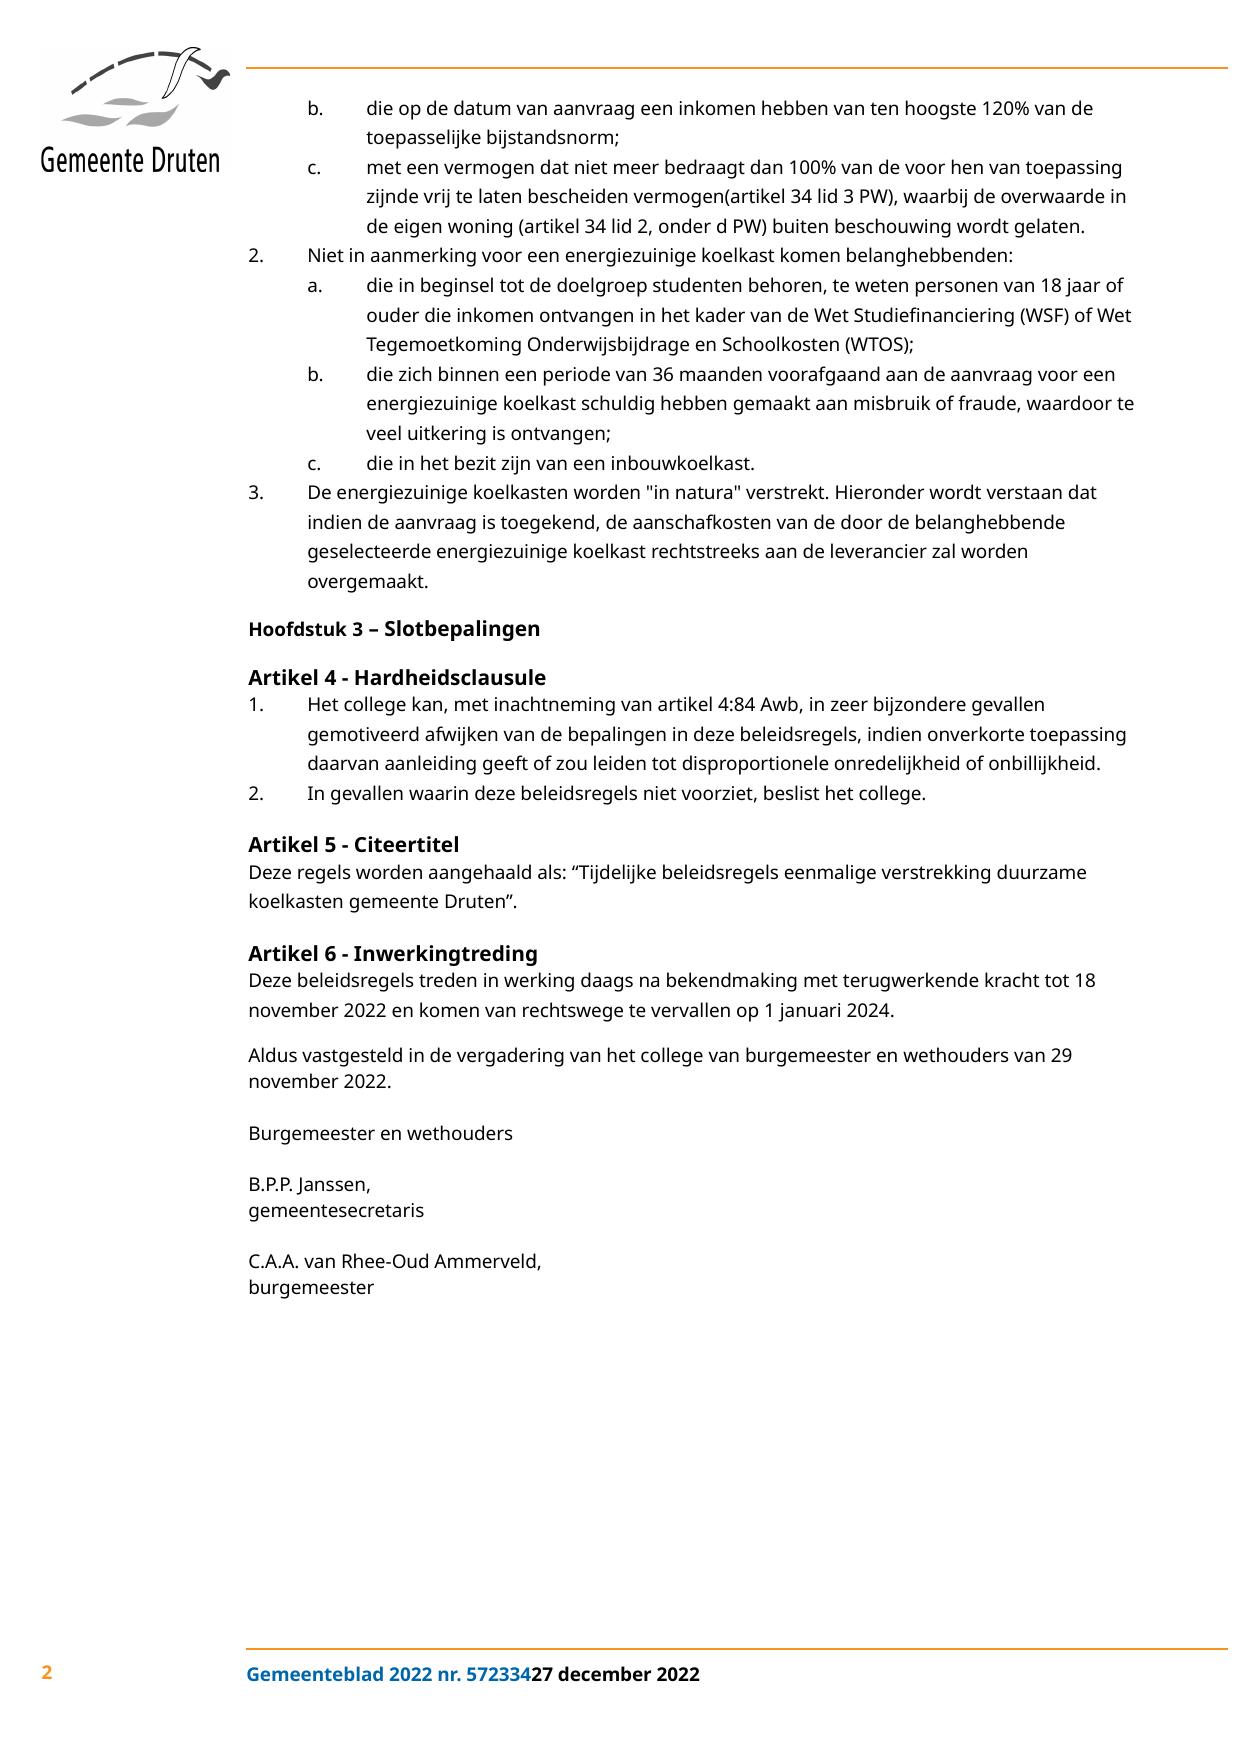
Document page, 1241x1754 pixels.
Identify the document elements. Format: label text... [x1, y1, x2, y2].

text Artikel 5 - Citeertitel [248, 831, 1152, 859]
list met een vermogen dat niet meer bedraagt dan 100% van de voor hen van toepassing zijnde vrij te laten bescheiden vermogen(artikel 34 lid 3 PW), waarbij de overwaarde in de eigen woning (artikel 34 lid 2, onder d PW) buiten beschouwing wordt gelaten. [307, 154, 1152, 239]
list die in beginsel tot de doelgroep studenten behoren, te weten personen van 18 jaar of ouder die inkomen ontvangen in het kader van de Wet Studiefinanciering (WSF) of Wet Tegemoetkoming Onderwijsbijdrage en Schoolkosten (WTOS); [307, 272, 1152, 357]
list die in het bezit zijn van een inbouwkoelkast. [307, 450, 1152, 476]
list die op de datum van aanvraag een inkomen hebben van ten hoogste 120% van de toepasselijke bijstandsnorm; [307, 95, 1152, 150]
text Artikel 4 - Hardheidsclausule [248, 663, 1152, 691]
text Burgemeester en wethouders [248, 1120, 1152, 1146]
text Deze beleidsregels treden in werking daags na bekendmaking met terugwerkende kracht tot 18 november 2022 en komen van rechtswege te vervallen op 1 januari 2024. [248, 967, 1152, 1023]
list De energiezuinige koelkasten worden "in natura" verstrekt. Hieronder wordt verstaan dat indien de aanvraag is toegekend, de aanschafkosten van de door de belanghebbende geselecteerde energiezuinige koelkast rechtstreeks aan de leverancier zal worden overgemaakt. [248, 479, 1152, 594]
text B.P.P. Janssen, [248, 1171, 1152, 1197]
text burgemeester [248, 1274, 1152, 1300]
list Het college kan, met inachtneming van artikel 4:84 Awb, in zeer bijzondere gevallen gemotiveerd afwijken van de bepalingen in deze beleidsregels, indien onverkorte toepassing daarvan aanleiding geeft of zou leiden tot disproportionele onredelijkheid of onbillijkheid. [248, 691, 1152, 776]
list In gevallen waarin deze beleidsregels niet voorziet, beslist het college. [248, 780, 1152, 806]
list die zich binnen een periode van 36 maanden voorafgaand aan de aanvraag voor een energiezuinige koelkast schuldig hebben gemaakt aan misbruik of fraude, waardoor te veel uitkering is ontvangen; [307, 361, 1152, 446]
text Hoofdstuk 3 – Slotbepalingen [248, 614, 1152, 642]
list Niet in aanmerking voor een energiezuinige koelkast komen belanghebbenden: [248, 243, 1152, 268]
text Artikel 6 - Inwerkingtreding [248, 939, 1152, 967]
text Deze regels worden aangehaald als: “Tijdelijke beleidsregels eenmalige verstrekking duurzame koelkasten gemeente Druten”. [248, 859, 1152, 914]
text Aldus vastgesteld in de vergadering van het college van burgemeester en wethouders van 29 november 2022. [248, 1043, 1152, 1094]
picture [41, 47, 231, 172]
text C.A.A. van Rhee-Oud Ammerveld, [248, 1248, 1152, 1274]
text gemeentesecretaris [248, 1197, 1152, 1223]
